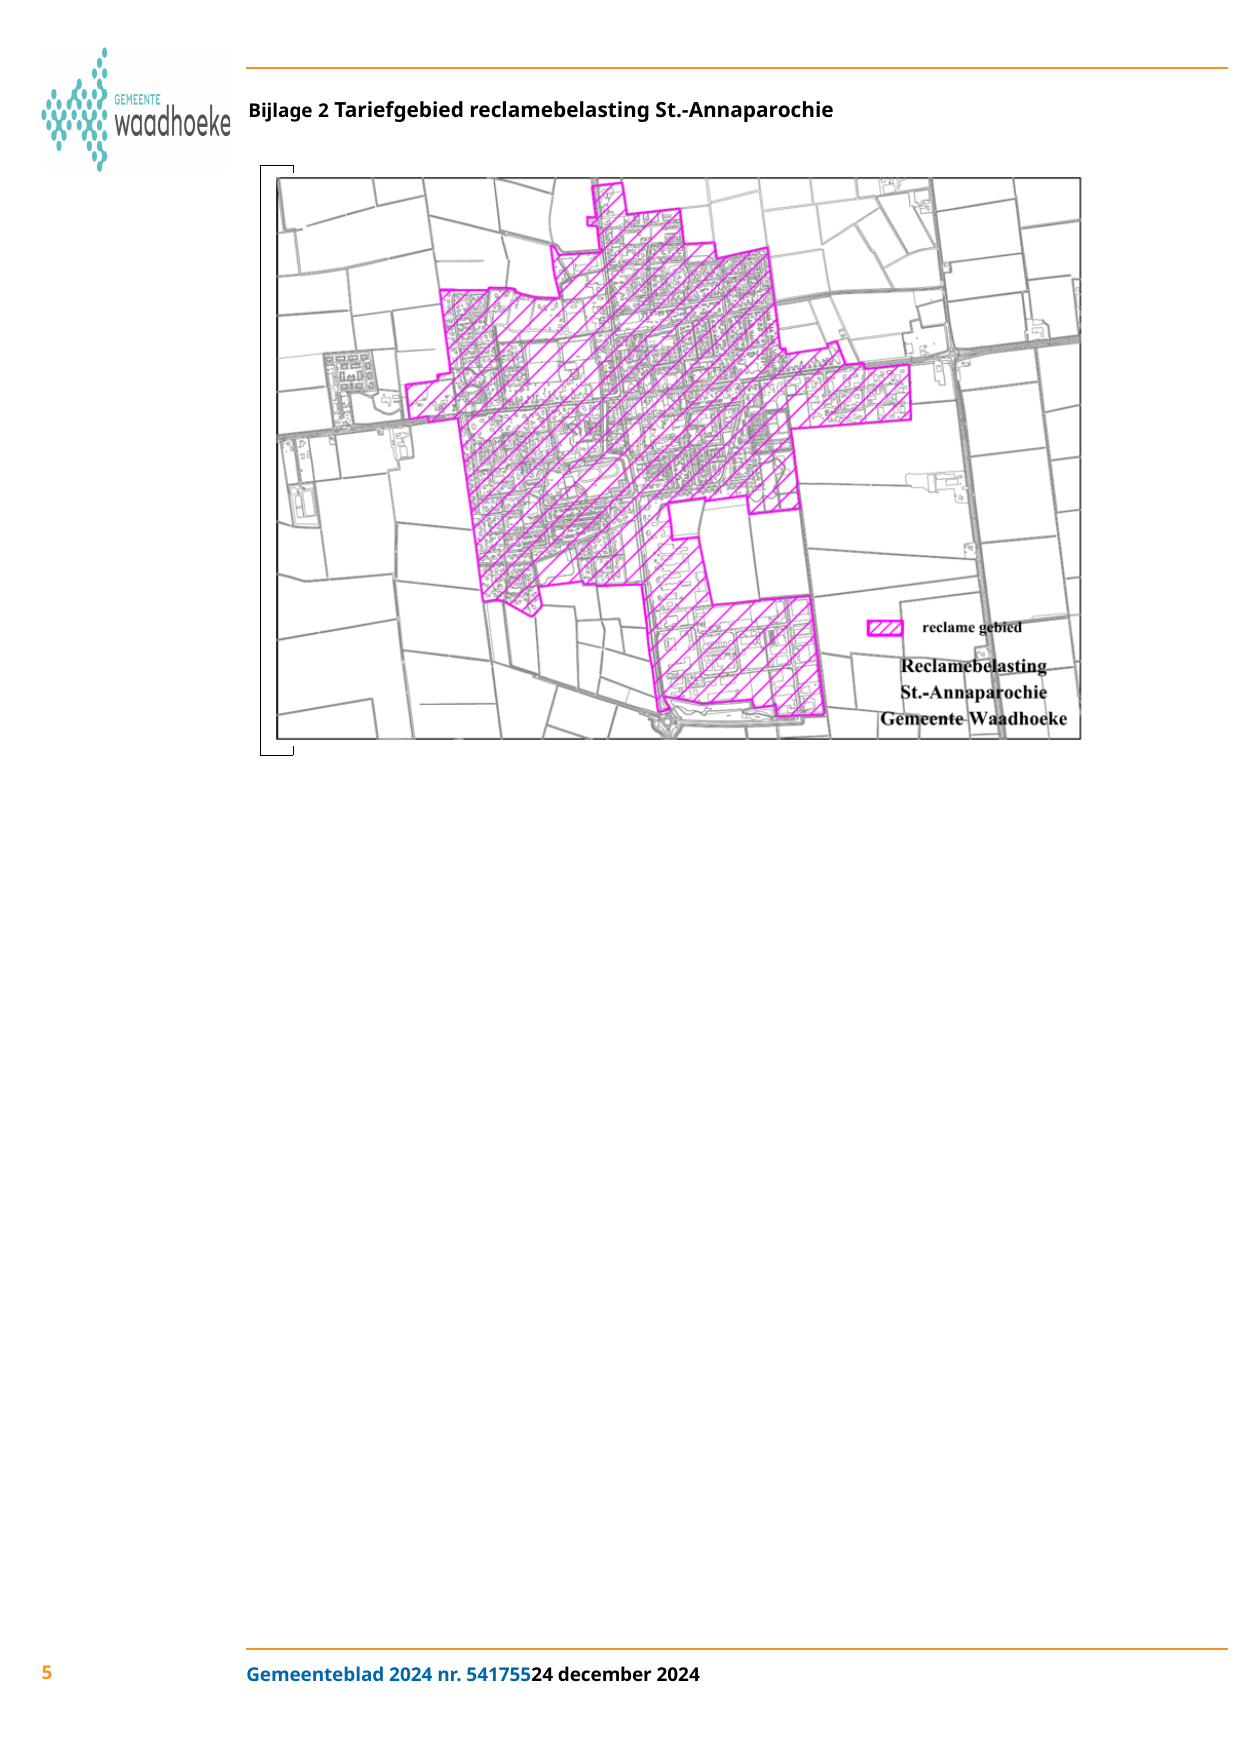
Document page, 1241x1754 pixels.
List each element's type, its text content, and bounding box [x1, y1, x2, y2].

text Bijlage 2 Tariefgebied reclamebelasting St.-Annaparochie [248, 95, 1152, 123]
picture [268, 173, 1095, 746]
picture [41, 47, 231, 172]
